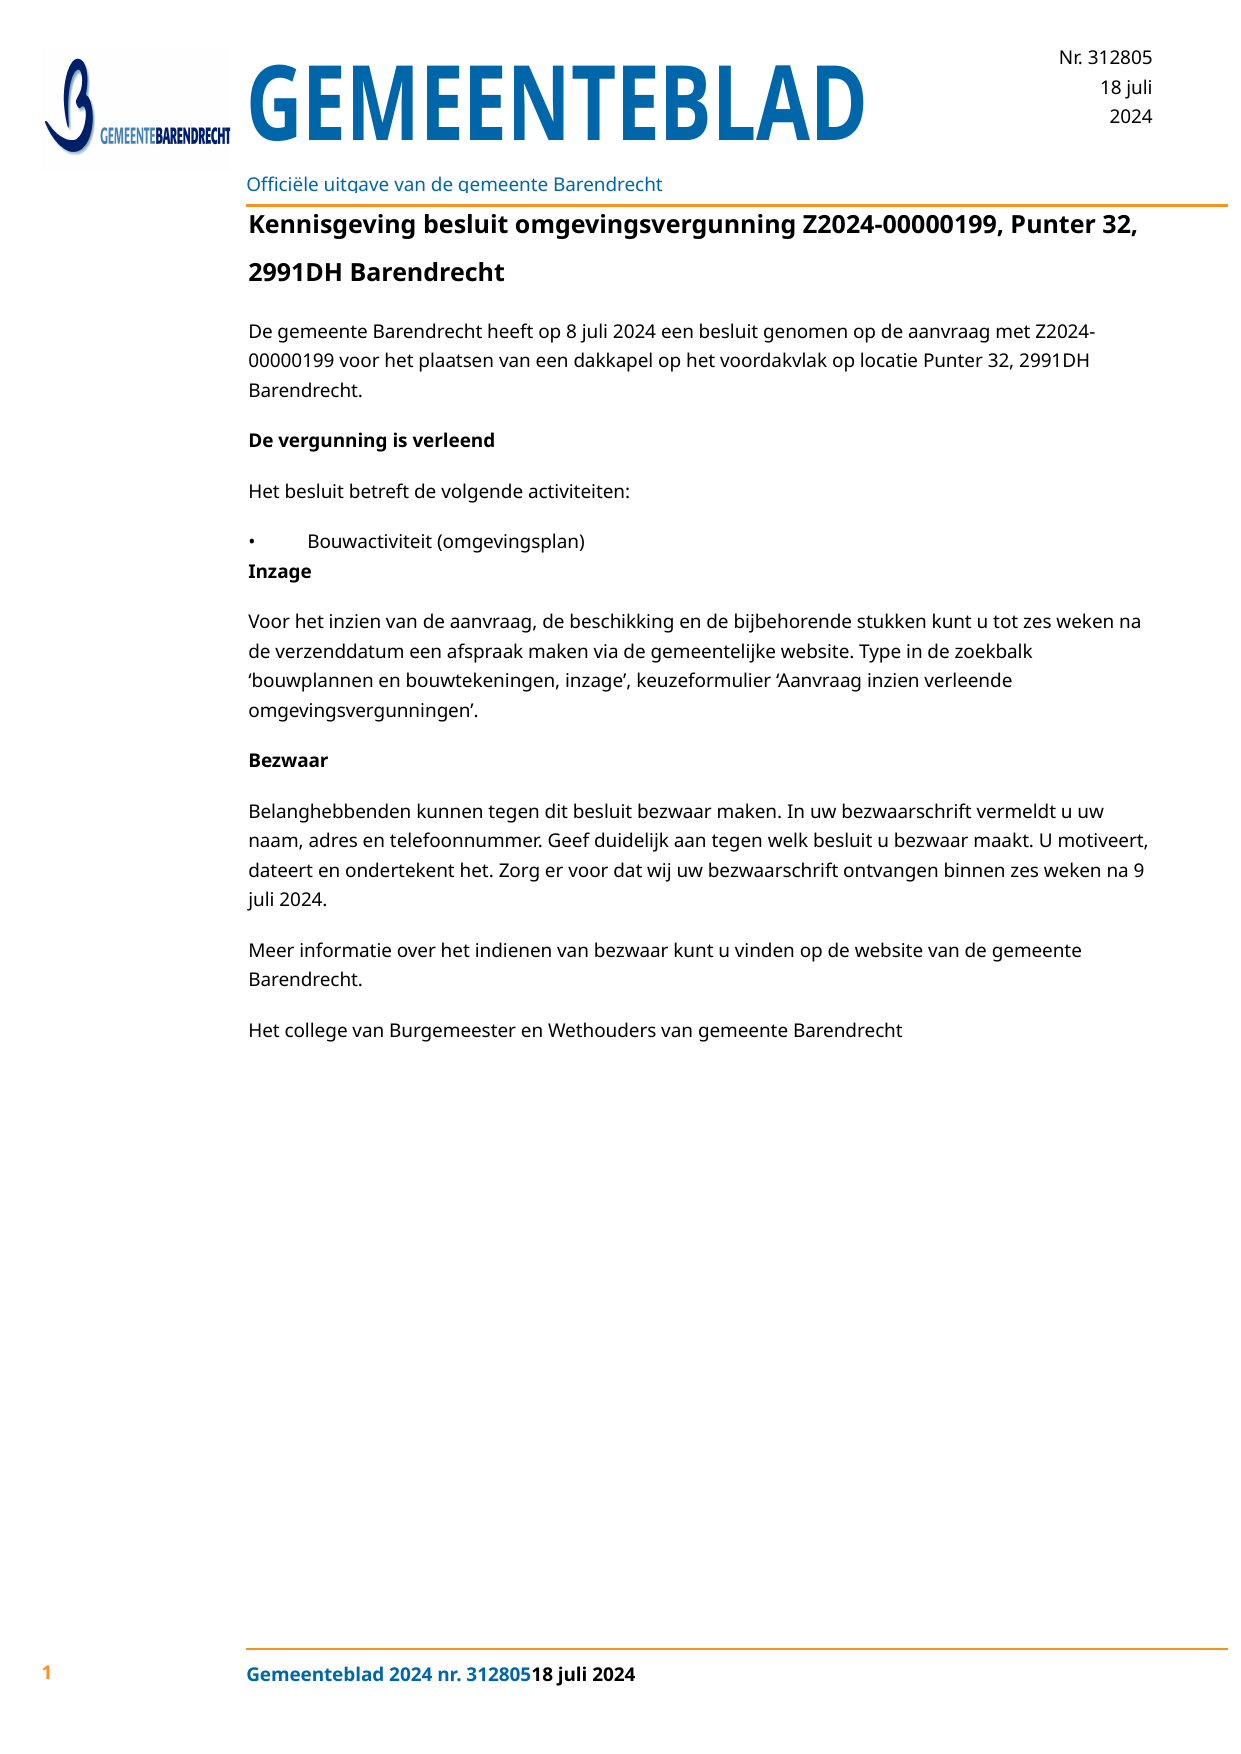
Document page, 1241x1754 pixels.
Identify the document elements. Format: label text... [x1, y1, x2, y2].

text Het college van Burgemeester en Wethouders van gemeente Barendrecht [248, 1017, 1152, 1043]
text Het besluit betreft de volgende activiteiten: [248, 478, 1152, 504]
text Bezwaar [248, 747, 1152, 773]
text Inzage [248, 558, 1152, 584]
text Voor het inzien van de aanvraag, de beschikking en de bijbehorende stukken kunt u tot zes weken na de verzenddatum een afspraak maken via de gemeentelijke website. Type in de zoekbalk ‘bouwplannen en bouwtekeningen, inzage’, keuzeformulier ‘Aanvraag inzien verleende omgevingsvergunningen’. [248, 608, 1152, 723]
list Bouwactiviteit (omgevingsplan) [248, 528, 1152, 554]
text De gemeente Barendrecht heeft op 8 juli 2024 een besluit genomen op de aanvraag met Z2024-00000199 voor het plaatsen van een dakkapel op het voordakvlak op locatie Punter 32, 2991DH Barendrecht. [248, 318, 1152, 403]
text De vergunning is verleend [248, 427, 1152, 453]
picture [41, 47, 231, 172]
text Kennisgeving besluit omgevingsvergunning Z2024-00000199, Punter 32, 2991DH Barendrecht [248, 207, 1152, 288]
text Belanghebbenden kunnen tegen dit besluit bezwaar maken. In uw bezwaarschrift vermeldt u uw naam, adres en telefoonnummer. Geef duidelijk aan tegen welk besluit u bezwaar maakt. U motiveert, dateert en ondertekent het. Zorg er voor dat wij uw bezwaarschrift ontvangen binnen zes weken na 9 juli 2024. [248, 798, 1152, 912]
text Meer informatie over het indienen van bezwaar kunt u vinden op de website van de gemeente Barendrecht. [248, 937, 1152, 992]
